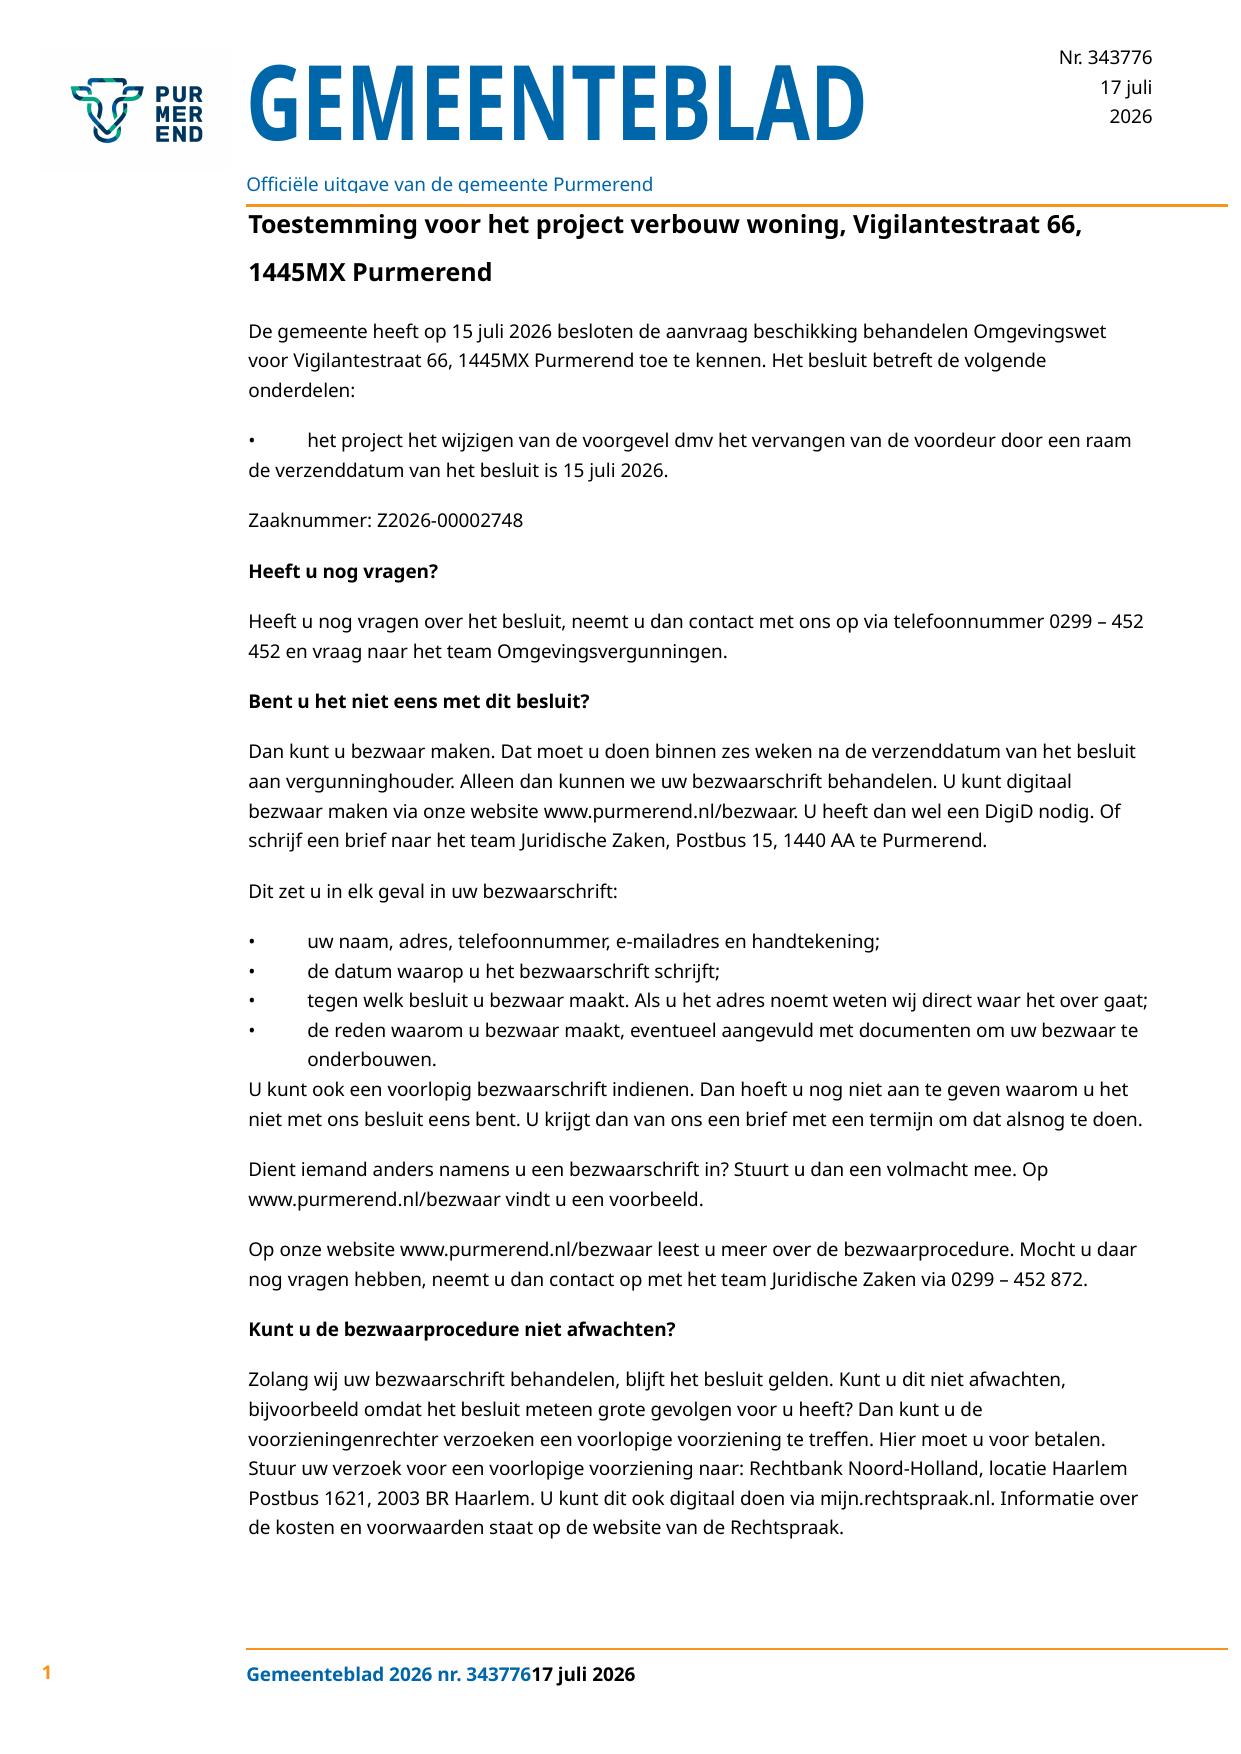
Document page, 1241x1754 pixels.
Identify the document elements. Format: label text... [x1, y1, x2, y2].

text de verzenddatum van het besluit is 15 juli 2026. [248, 457, 1152, 483]
text U kunt ook een voorlopig bezwaarschrift indienen. Dan hoeft u nog niet aan te geven waarom u het niet met ons besluit eens bent. U krijgt dan van ons een brief met een termijn om dat alsnog te doen. [248, 1076, 1152, 1132]
list de reden waarom u bezwaar maakt, eventueel aangevuld met documenten om uw bezwaar te onderbouwen. [248, 1017, 1152, 1072]
text Toestemming voor het project verbouw woning, Vigilantestraat 66, 1445MX Purmerend [248, 207, 1152, 288]
list de datum waarop u het bezwaarschrift schrijft; [248, 958, 1152, 984]
text Op onze website www.purmerend.nl/bezwaar leest u meer over de bezwaarprocedure. Mocht u daar nog vragen hebben, neemt u dan contact op met het team Juridische Zaken via 0299 – 452 872. [248, 1236, 1152, 1292]
text Bent u het niet eens met dit besluit? [248, 688, 1152, 714]
text Heeft u nog vragen over het besluit, neemt u dan contact met ons op via telefoonnummer 0299 – 452 452 en vraag naar het team Omgevingsvergunningen. [248, 608, 1152, 664]
text Kunt u de bezwaarprocedure niet afwachten? [248, 1316, 1152, 1342]
text Heeft u nog vragen? [248, 558, 1152, 584]
list uw naam, adres, telefoonnummer, e-mailadres en handtekening; [248, 928, 1152, 954]
text Dient iemand anders namens u een bezwaarschrift in? Stuurt u dan een volmacht mee. Op www.purmerend.nl/bezwaar vindt u een voorbeeld. [248, 1156, 1152, 1212]
list tegen welk besluit u bezwaar maakt. Als u het adres noemt weten wij direct waar het over gaat; [248, 987, 1152, 1013]
text De gemeente heeft op 15 juli 2026 besloten de aanvraag beschikking behandelen Omgevingswet voor Vigilantestraat 66, 1445MX Purmerend toe te kennen. Het besluit betreft de volgende onderdelen: [248, 318, 1152, 403]
picture [41, 47, 231, 172]
text Dit zet u in elk geval in uw bezwaarschrift: [248, 878, 1152, 904]
text Dan kunt u bezwaar maken. Dat moet u doen binnen zes weken na de verzenddatum van het besluit aan vergunninghouder. Alleen dan kunnen we uw bezwaarschrift behandelen. U kunt digitaal bezwaar maken via onze website www.purmerend.nl/bezwaar. U heeft dan wel een DigiD nodig. Of schrijf een brief naar het team Juridische Zaken, Postbus 15, 1440 AA te Purmerend. [248, 739, 1152, 853]
text Zaaknummer: Z2026-00002748 [248, 507, 1152, 533]
text Zolang wij uw bezwaarschrift behandelen, blijft het besluit gelden. Kunt u dit niet afwachten, bijvoorbeeld omdat het besluit meteen grote gevolgen voor u heeft? Dan kunt u de voorzieningenrechter verzoeken een voorlopige voorziening te treffen. Hier moet u voor betalen. Stuur uw verzoek voor een voorlopige voorziening naar: Rechtbank Noord-Holland, locatie Haarlem Postbus 1621, 2003 BR Haarlem. U kunt dit ook digitaal doen via mijn.rechtspraak.nl. Informatie over de kosten en voorwaarden staat op de website van de Rechtspraak. [248, 1367, 1152, 1540]
list het project het wijzigen van de voorgevel dmv het vervangen van de voordeur door een raam [248, 427, 1152, 453]
